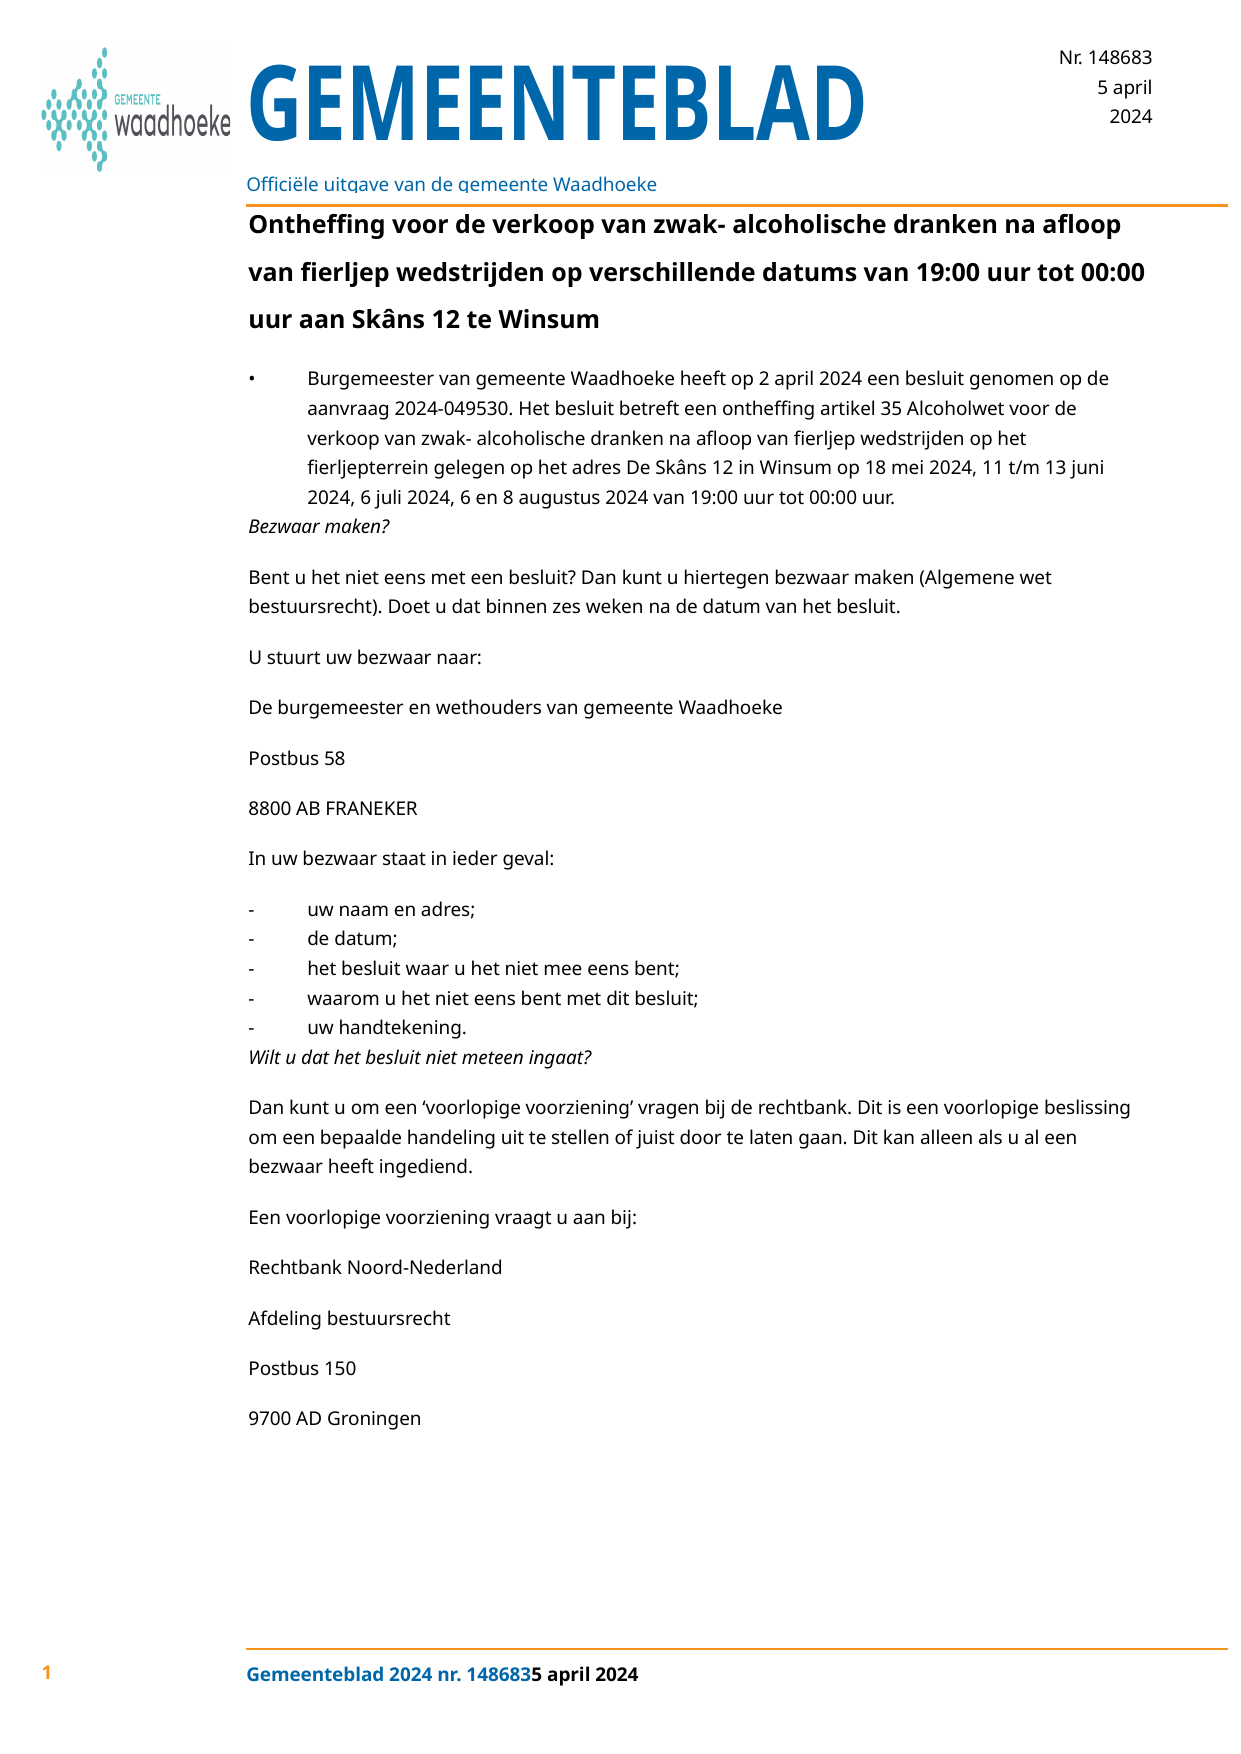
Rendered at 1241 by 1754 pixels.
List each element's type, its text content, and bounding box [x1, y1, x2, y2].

text 9700 AD Groningen [248, 1406, 1152, 1431]
text Ontheffing voor de verkoop van zwak- alcoholische dranken na afloop van fierljep wedstrijden op verschillende datums van 19:00 uur tot 00:00 uur aan Skâns 12 te Winsum [248, 207, 1152, 336]
list waarom u het niet eens bent met dit besluit; [248, 985, 1152, 1010]
list Burgemeester van gemeente Waadhoeke heeft op 2 april 2024 een besluit genomen op de aanvraag 2024-049530. Het besluit betreft een ontheffing artikel 35 Alcoholwet voor de verkoop van zwak- alcoholische dranken na afloop van fierljep wedstrijden op het fierljepterrein gelegen op het adres De Skâns 12 in Winsum op 18 mei 2024, 11 t/m 13 juni 2024, 6 juli 2024, 6 en 8 augustus 2024 van 19:00 uur tot 00:00 uur. [248, 366, 1152, 509]
text De burgemeester en wethouders van gemeente Waadhoeke [248, 694, 1152, 720]
text Afdeling bestuursrecht [248, 1305, 1152, 1330]
text Bent u het niet eens met een besluit? Dan kunt u hiertegen bezwaar maken (Algemene wet bestuursrecht). Doet u dat binnen zes weken na de datum van het besluit. [248, 564, 1152, 619]
text Wilt u dat het besluit niet meteen ingaat? [248, 1044, 1152, 1069]
list uw handtekening. [248, 1014, 1152, 1040]
text Postbus 58 [248, 745, 1152, 770]
text 8800 AB FRANEKER [248, 795, 1152, 821]
list het besluit waar u het niet mee eens bent; [248, 955, 1152, 981]
text In uw bezwaar staat in ieder geval: [248, 846, 1152, 871]
text Een voorlopige voorziening vraagt u aan bij: [248, 1204, 1152, 1229]
list uw naam en adres; [248, 896, 1152, 922]
text Postbus 150 [248, 1355, 1152, 1381]
text Rechtbank Noord-Nederland [248, 1254, 1152, 1280]
text U stuurt uw bezwaar naar: [248, 644, 1152, 669]
list de datum; [248, 926, 1152, 951]
text Bezwaar maken? [248, 513, 1152, 539]
picture [41, 47, 231, 172]
text Dan kunt u om een ‘voorlopige voorziening’ vragen bij de rechtbank. Dit is een voorlopige beslissing om een bepaalde handeling uit te stellen of juist door te laten gaan. Dit kan alleen als u al een bezwaar heeft ingediend. [248, 1094, 1152, 1179]
